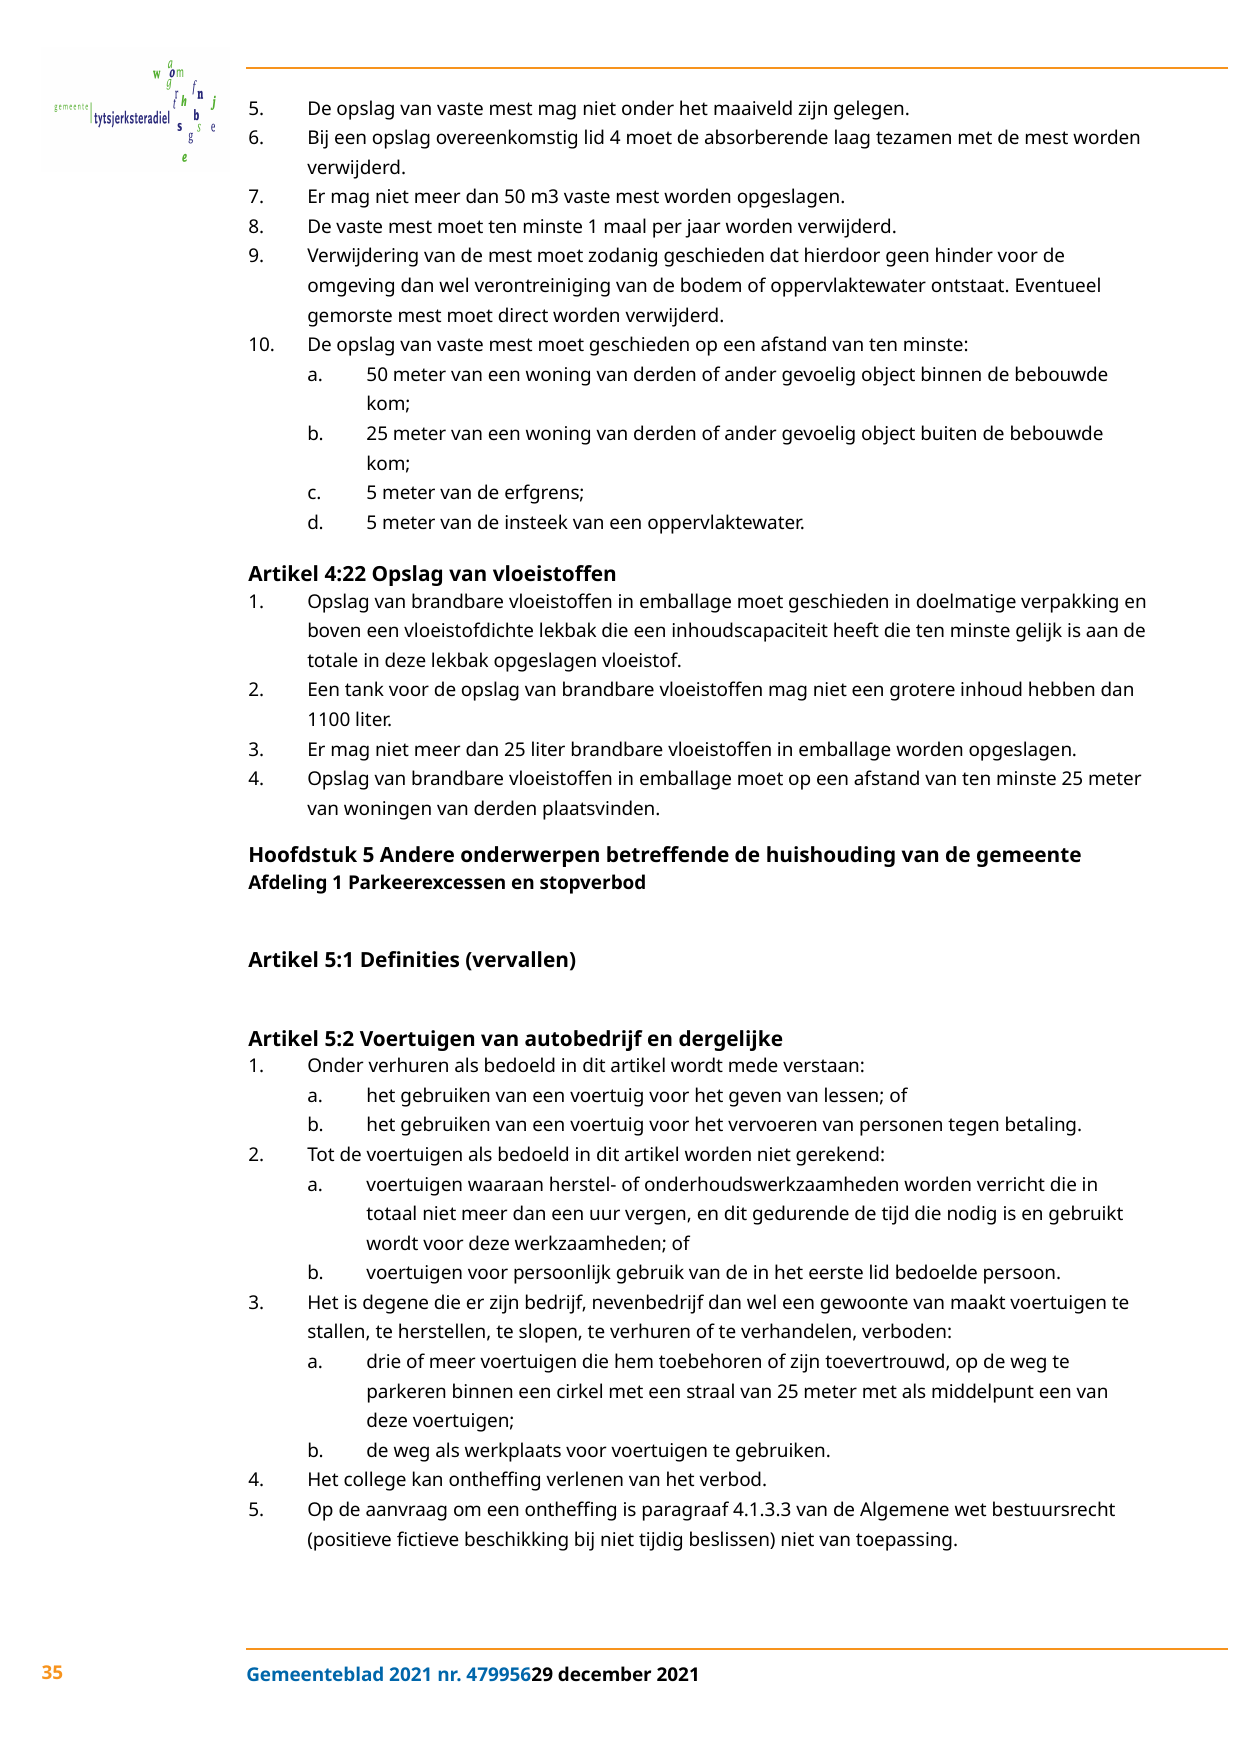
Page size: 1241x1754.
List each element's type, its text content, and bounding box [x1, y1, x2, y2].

list drie of meer voertuigen die hem toebehoren of zijn toevertrouwd, op de weg te parkeren binnen een cirkel met een straal van 25 meter met als middelpunt een van deze voertuigen; [307, 1348, 1152, 1433]
picture [41, 47, 231, 172]
text Artikel 5:2 Voertuigen van autobedrijf en dergelijke [248, 1024, 1152, 1052]
list Een tank voor de opslag van brandbare vloeistoffen mag niet een grotere inhoud hebben dan 1100 liter. [248, 677, 1152, 732]
list Verwijdering van de mest moet zodanig geschieden dat hierdoor geen hinder voor de omgeving dan wel verontreiniging van de bodem of oppervlaktewater ontstaat. Eventueel gemorste mest moet direct worden verwijderd. [248, 243, 1152, 328]
list 50 meter van een woning van derden of ander gevoelig object binnen de bebouwde kom; [307, 361, 1152, 416]
list 5 meter van de erfgrens; [307, 479, 1152, 505]
list Er mag niet meer dan 25 liter brandbare vloeistoffen in emballage worden opgeslagen. [248, 736, 1152, 761]
list 5 meter van de insteek van een oppervlaktewater. [307, 509, 1152, 535]
list Bij een opslag overeenkomstig lid 4 moet de absorberende laag tezamen met de mest worden verwijderd. [248, 124, 1152, 180]
list De opslag van vaste mest moet geschieden op een afstand van ten minste: [248, 331, 1152, 357]
list Onder verhuren als bedoeld in dit artikel wordt mede verstaan: [248, 1052, 1152, 1078]
list De vaste mest moet ten minste 1 maal per jaar worden verwijderd. [248, 213, 1152, 239]
list Het is degene die er zijn bedrijf, nevenbedrijf dan wel een gewoonte van maakt voertuigen te stallen, te herstellen, te slopen, te verhuren of te verhandelen, verboden: [248, 1289, 1152, 1344]
list Opslag van brandbare vloeistoffen in emballage moet op een afstand van ten minste 25 meter van woningen van derden plaatsvinden. [248, 765, 1152, 821]
list Er mag niet meer dan 50 m3 vaste mest worden opgeslagen. [248, 183, 1152, 209]
list Opslag van brandbare vloeistoffen in emballage moet geschieden in doelmatige verpakking en boven een vloeistofdichte lekbak die een inhoudscapaciteit heeft die ten minste gelijk is aan de totale in deze lekbak opgeslagen vloeistof. [248, 588, 1152, 673]
list het gebruiken van een voertuig voor het vervoeren van personen tegen betaling. [307, 1112, 1152, 1137]
list de weg als werkplaats voor voertuigen te gebruiken. [307, 1437, 1152, 1463]
text Hoofdstuk 5 Andere onderwerpen betreffende de huishouding van de gemeente [248, 841, 1152, 869]
list Op de aanvraag om een ontheffing is paragraaf 4.1.3.3 van de Algemene wet bestuursrecht (positieve fictieve beschikking bij niet tijdig beslissen) niet van toepassing. [248, 1496, 1152, 1551]
text Artikel 4:22 Opslag van vloeistoffen [248, 559, 1152, 588]
list 25 meter van een woning van derden of ander gevoelig object buiten de bebouwde kom; [307, 420, 1152, 476]
text Artikel 5:1 Definities (vervallen) [248, 945, 1152, 973]
list De opslag van vaste mest mag niet onder het maaiveld zijn gelegen. [248, 95, 1152, 121]
list voertuigen waaraan herstel- of onderhoudswerkzaamheden worden verricht die in totaal niet meer dan een uur vergen, en dit gedurende de tijd die nodig is en gebruikt wordt voor deze werkzaamheden; of [307, 1171, 1152, 1256]
text Afdeling 1 Parkeerexcessen en stopverbod [248, 869, 1152, 895]
list het gebruiken van een voertuig voor het geven van lessen; of [307, 1082, 1152, 1108]
list Het college kan ontheffing verlenen van het verbod. [248, 1467, 1152, 1492]
list voertuigen voor persoonlijk gebruik van de in het eerste lid bedoelde persoon. [307, 1259, 1152, 1285]
list Tot de voertuigen als bedoeld in dit artikel worden niet gerekend: [248, 1141, 1152, 1167]
